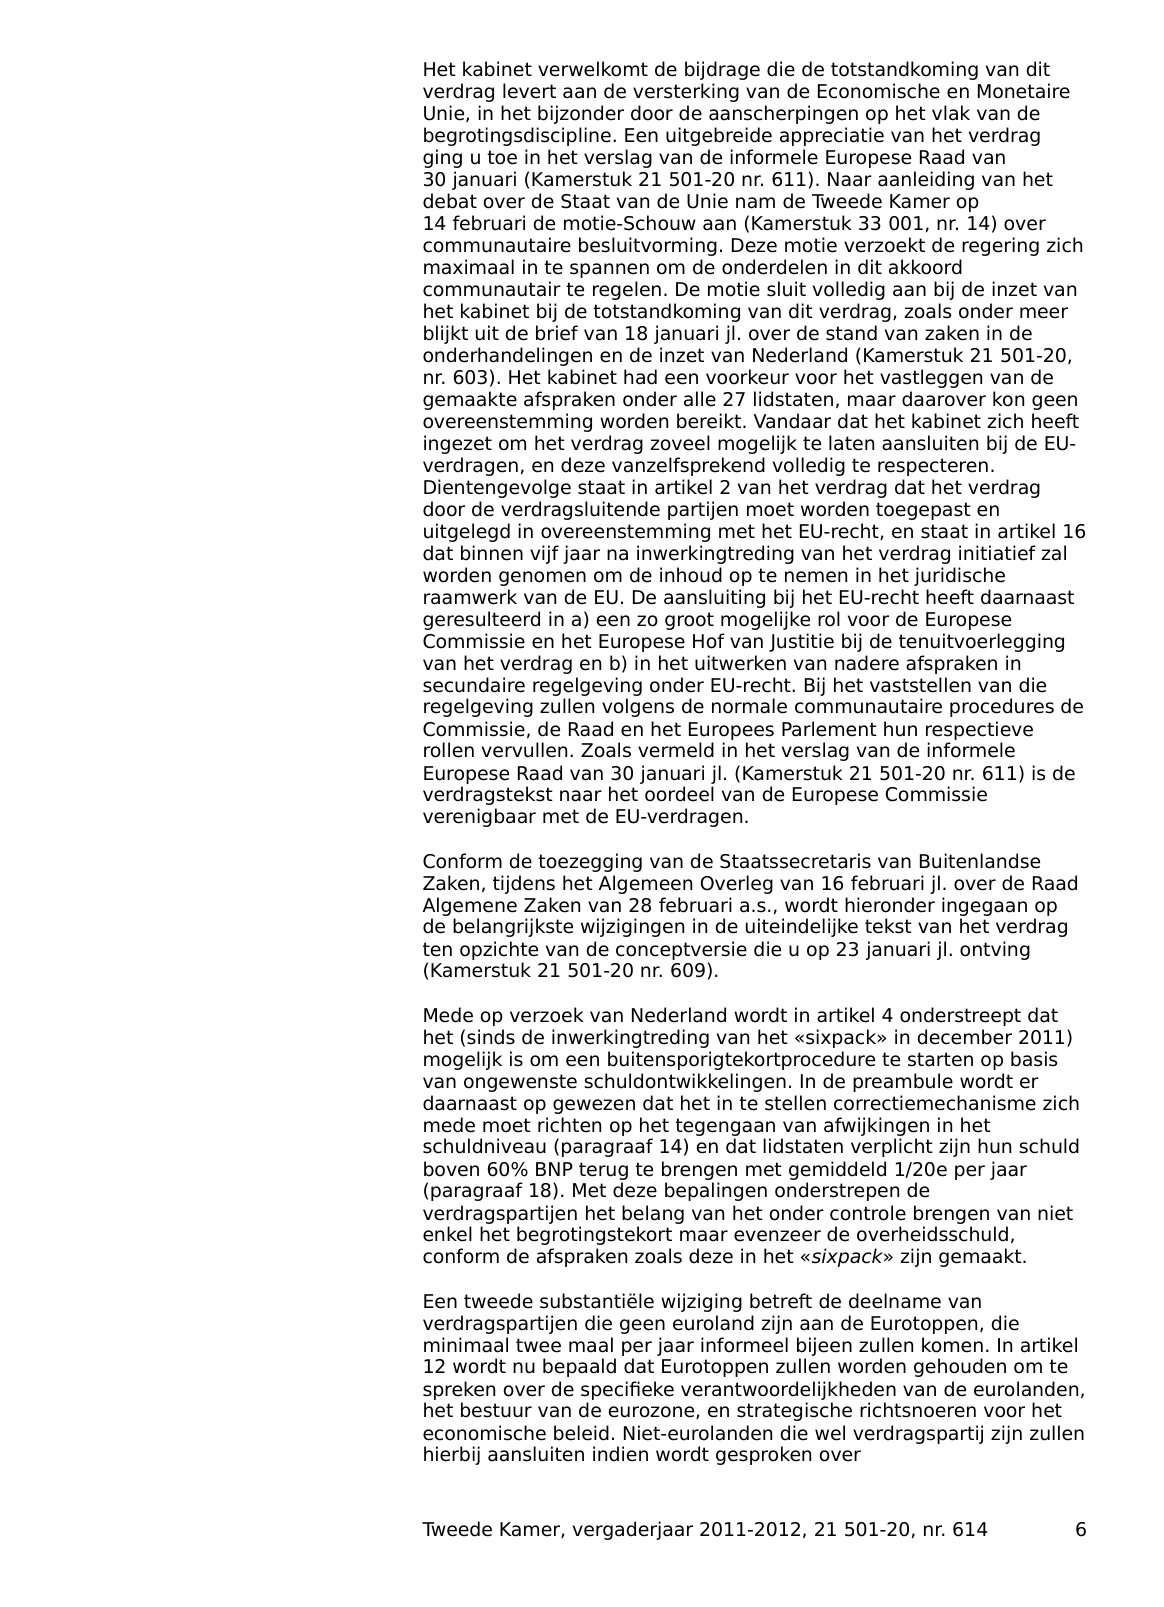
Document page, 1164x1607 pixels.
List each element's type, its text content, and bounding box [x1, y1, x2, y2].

text Conform de toezegging van de Staatssecretaris van Buitenlandse Zaken, tijdens het Algemeen Overleg van 16 februari jl. over de Raad Algemene Zaken van 28 februari a.s., wordt hieronder ingegaan op de belangrijkste wijzigingen in de uiteindelijke tekst van het verdrag ten opzichte van de conceptversie die u op 23 januari jl. ontving (Kamerstuk 21 501-20 nr. 609). [422, 851, 1087, 982]
text Een tweede substantiële wijziging betreft de deelname van verdragspartijen die geen euroland zijn aan de Eurotoppen, die minimaal twee maal per jaar informeel bijeen zullen komen. In artikel 12 wordt nu bepaald dat Eurotoppen zullen worden gehouden om te spreken over de specifieke verantwoordelijkheden van de eurolanden, het bestuur van de eurozone, en strategische richtsnoeren voor het economische beleid. Niet-eurolanden die wel verdragspartij zijn zullen hierbij aansluiten indien wordt gesproken over [422, 1291, 1087, 1466]
text Mede op verzoek van Nederland wordt in artikel 4 onderstreept dat het (sinds de inwerkingtreding van het «sixpack» in december 2011) mogelijk is om een buitensporigtekortprocedure te starten op basis van ongewenste schuldontwikkelingen. In de preambule wordt er daarnaast op gewezen dat het in te stellen correctiemechanisme zich mede moet richten op het tegengaan van afwijkingen in het schuldniveau (paragraaf 14) en dat lidstaten verplicht zijn hun schuld boven 60% BNP terug te brengen met gemiddeld 1/20e per jaar (paragraaf 18). Met deze bepalingen onderstrepen de verdragspartijen het belang van het onder controle brengen van niet enkel het begrotingstekort maar evenzeer de overheidsschuld, conform de afspraken zoals deze in het «sixpack» zijn gemaakt. [422, 1004, 1087, 1268]
text Het kabinet verwelkomt de bijdrage die de totstandkoming van dit verdrag levert aan de versterking van de Economische en Monetaire Unie, in het bijzonder door de aanscherpingen op het vlak van de begrotingsdiscipline. Een uitgebreide appreciatie van het verdrag ging u toe in het verslag van de informele Europese Raad van 30 januari (Kamerstuk 21 501-20 nr. 611). Naar aanleiding van het debat over de Staat van de Unie nam de Tweede Kamer op 14 februari de motie-Schouw aan (Kamerstuk 33 001, nr. 14) over communautaire besluitvorming. Deze motie verzoekt de regering zich maximaal in te spannen om de onderdelen in dit akkoord communautair te regelen. De motie sluit volledig aan bij de inzet van het kabinet bij de totstandkoming van dit verdrag, zoals onder meer blijkt uit de brief van 18 januari jl. over de stand van zaken in de onderhandelingen en de inzet van Nederland (Kamerstuk 21 501-20, nr. 603). Het kabinet had een voorkeur voor het vastleggen van de gemaakte afspraken onder alle 27 lidstaten, maar daarover kon geen overeenstemming worden bereikt. Vandaar dat het kabinet zich heeft ingezet om het verdrag zoveel mogelijk te laten aansluiten bij de EU-verdragen, en deze vanzelfsprekend volledig te respecteren. Dientengevolge staat in artikel 2 van het verdrag dat het verdrag door de verdragsluitende partijen moet worden toegepast en uitgelegd in overeenstemming met het EU-recht, en staat in artikel 16 dat binnen vijf jaar na inwerkingtreding van het verdrag initiatief zal worden genomen om de inhoud op te nemen in het juridische raamwerk van de EU. De aansluiting bij het EU-recht heeft daarnaast geresulteerd in a) een zo groot mogelijke rol voor de Europese Commissie en het Europese Hof van Justitie bij de tenuitvoerlegging van het verdrag en b) in het uitwerken van nadere afspraken in secundaire regelgeving onder EU-recht. Bij het vaststellen van die regelgeving zullen volgens de normale communautaire procedures de Commissie, de Raad en het Europees Parlement hun respectieve rollen vervullen. Zoals vermeld in het verslag van de informele Europese Raad van 30 januari jl. (Kamerstuk 21 501-20 nr. 611) is de verdragstekst naar het oordeel van de Europese Commissie verenigbaar met de EU-verdragen. [422, 59, 1087, 828]
